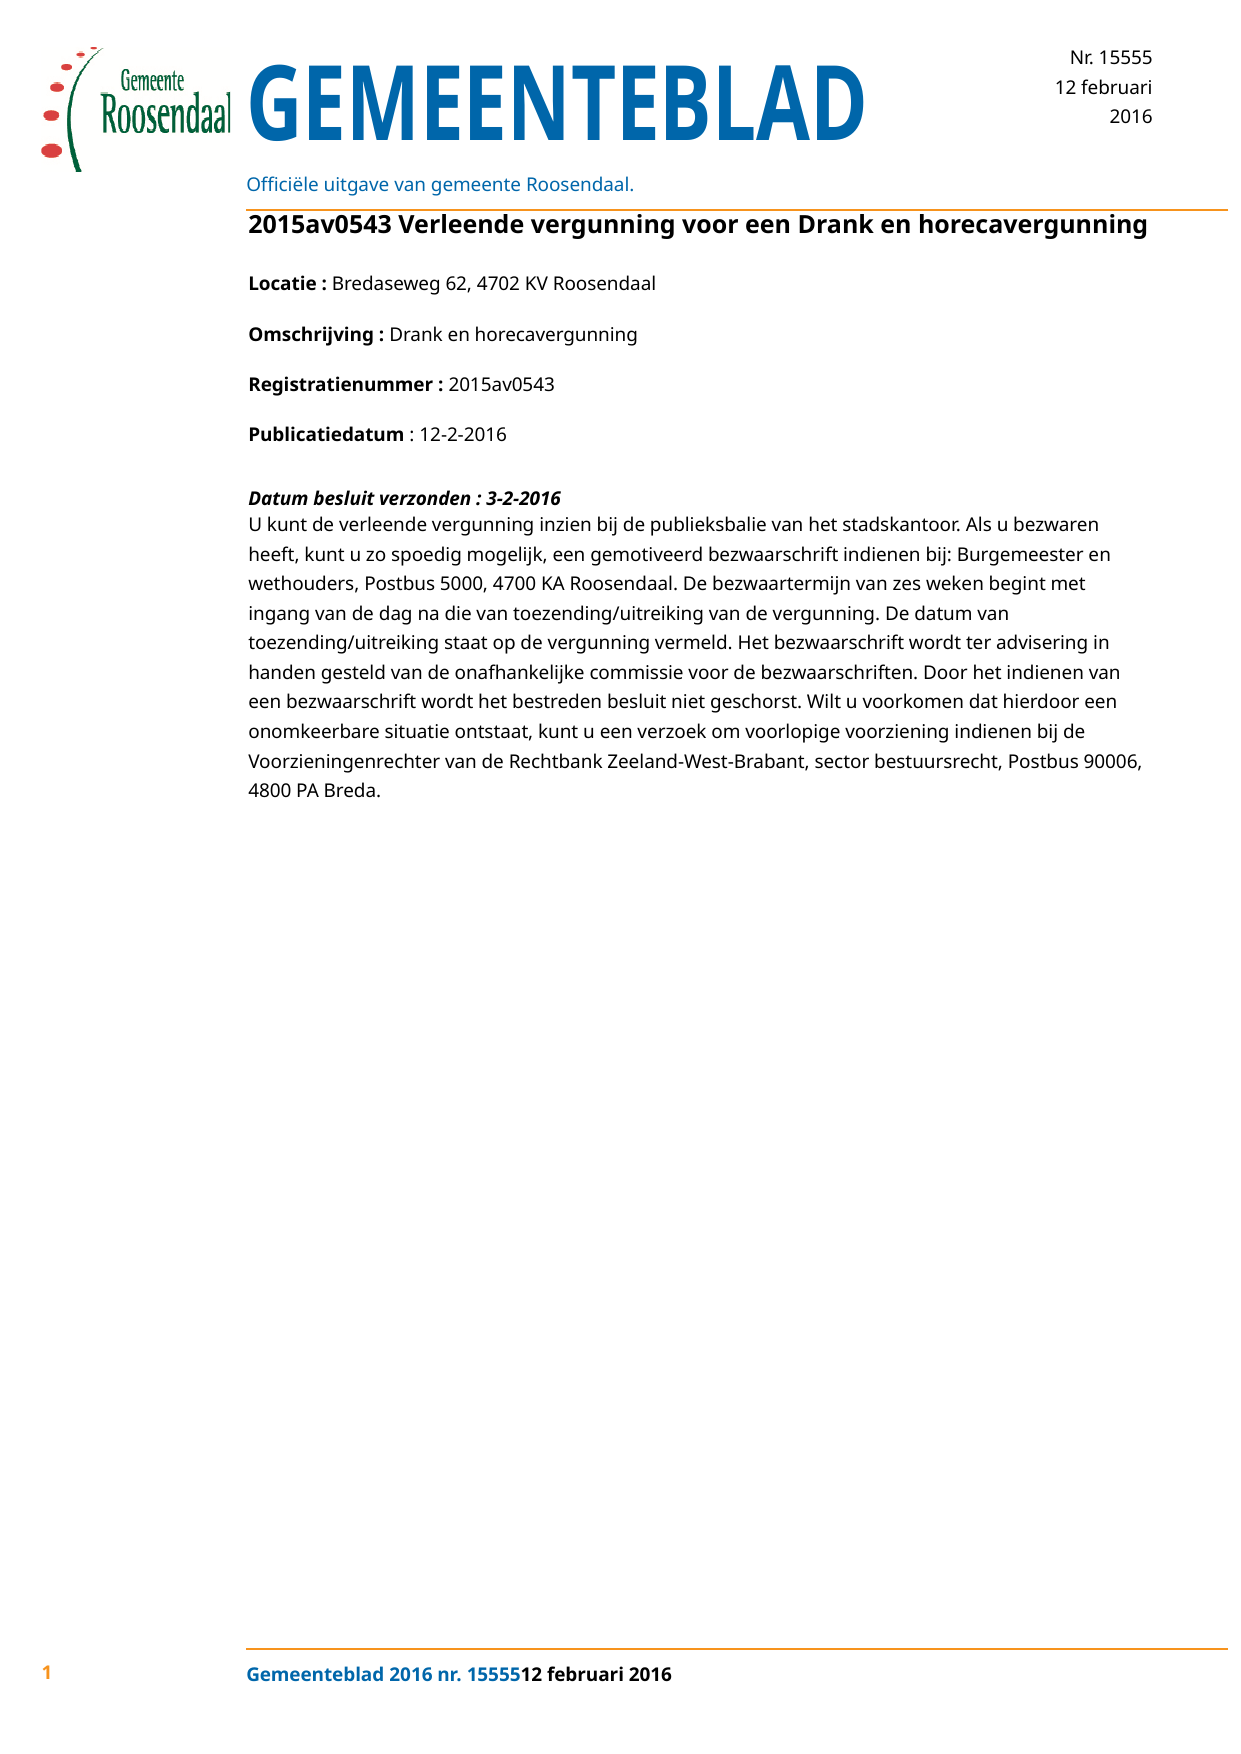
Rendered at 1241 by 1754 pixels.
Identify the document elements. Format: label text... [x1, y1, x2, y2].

picture [41, 47, 231, 172]
text U kunt de verleende vergunning inzien bij de publieksbalie van het stadskantoor. Als u bezwaren heeft, kunt u zo spoedig mogelijk, een gemotiveerd bezwaarschrift indienen bij: Burgemeester en wethouders, Postbus 5000, 4700 KA Roosendaal. De bezwaartermijn van zes weken begint met ingang van de dag na die van toezending/uitreiking van de vergunning. De datum van toezending/uitreiking staat op de vergunning vermeld. Het bezwaarschrift wordt ter advisering in handen gesteld van de onafhankelijke commissie voor de bezwaarschriften. Door het indienen van een bezwaarschrift wordt het bestreden besluit niet geschorst. Wilt u voorkomen dat hierdoor een onomkeerbare situatie ontstaat, kunt u een verzoek om voorlopige voorziening indienen bij de Voorzieningenrechter van de Rechtbank Zeeland-West-Brabant, sector bestuursrecht, Postbus 90006, 4800 PA Breda. [248, 511, 1152, 803]
text 2015av0543 Verleende vergunning voor een Drank en horecavergunning [248, 211, 1152, 241]
text Datum besluit verzonden : 3-2-2016 [248, 486, 1152, 511]
text Publicatiedatum : 12-2-2016 [248, 422, 1152, 447]
text Omschrijving : Drank en horecavergunning [248, 321, 1152, 346]
text Registratienummer : 2015av0543 [248, 371, 1152, 397]
text Locatie : Bredaseweg 62, 4702 KV Roosendaal [248, 270, 1152, 296]
